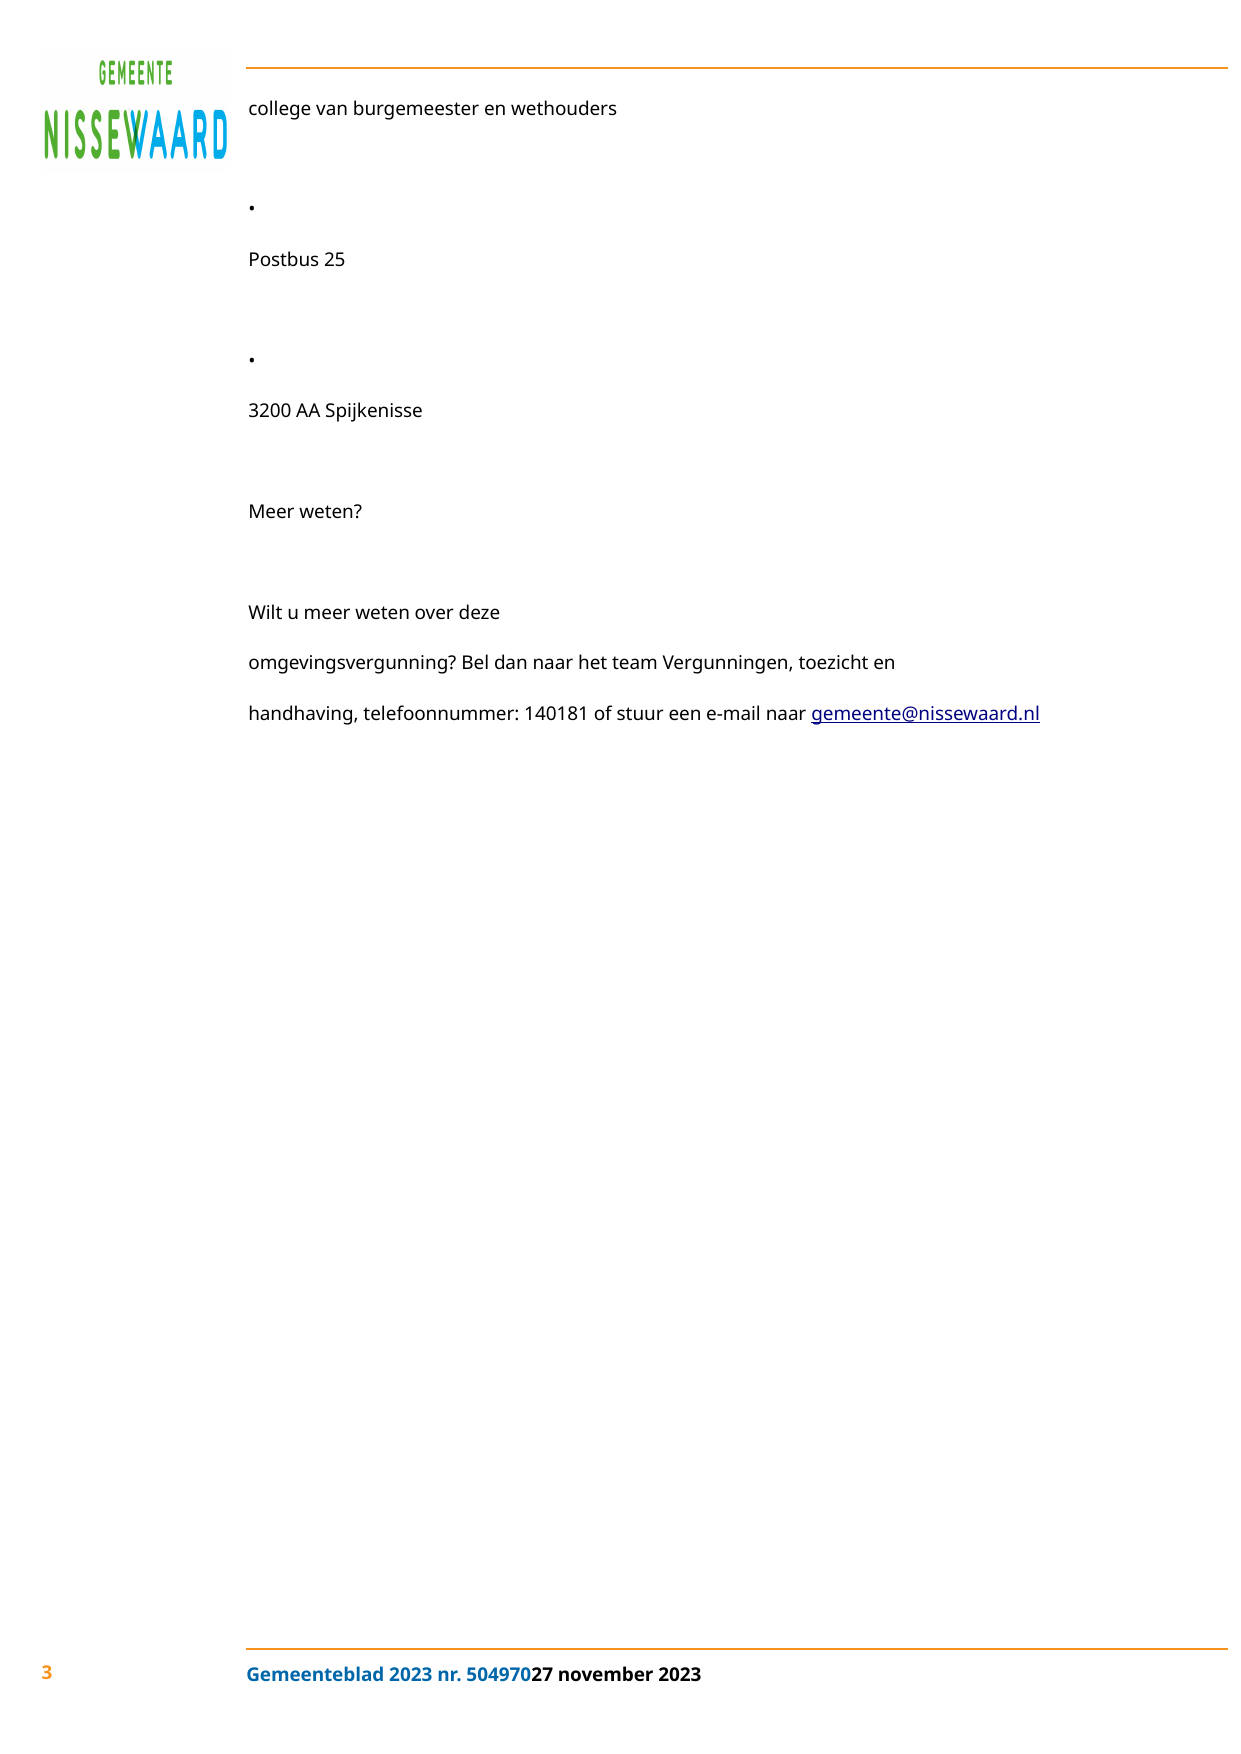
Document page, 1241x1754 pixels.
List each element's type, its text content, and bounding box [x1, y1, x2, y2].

picture [41, 47, 231, 172]
text omgevingsvergunning? Bel dan naar het team Vergunningen, toezicht en [248, 649, 1152, 675]
text • [248, 347, 1152, 373]
text • [248, 196, 1152, 221]
text Meer weten? [248, 498, 1152, 524]
text 3200 AA Spijkenisse [248, 397, 1152, 423]
text handhaving, telefoonnummer: 140181 of stuur een e-mail naar gemeente@nissewaard.nl [248, 700, 1152, 726]
text Postbus 25 [248, 246, 1152, 272]
text college van burgemeester en wethouders [248, 95, 1152, 121]
text Wilt u meer weten over deze [248, 599, 1152, 625]
